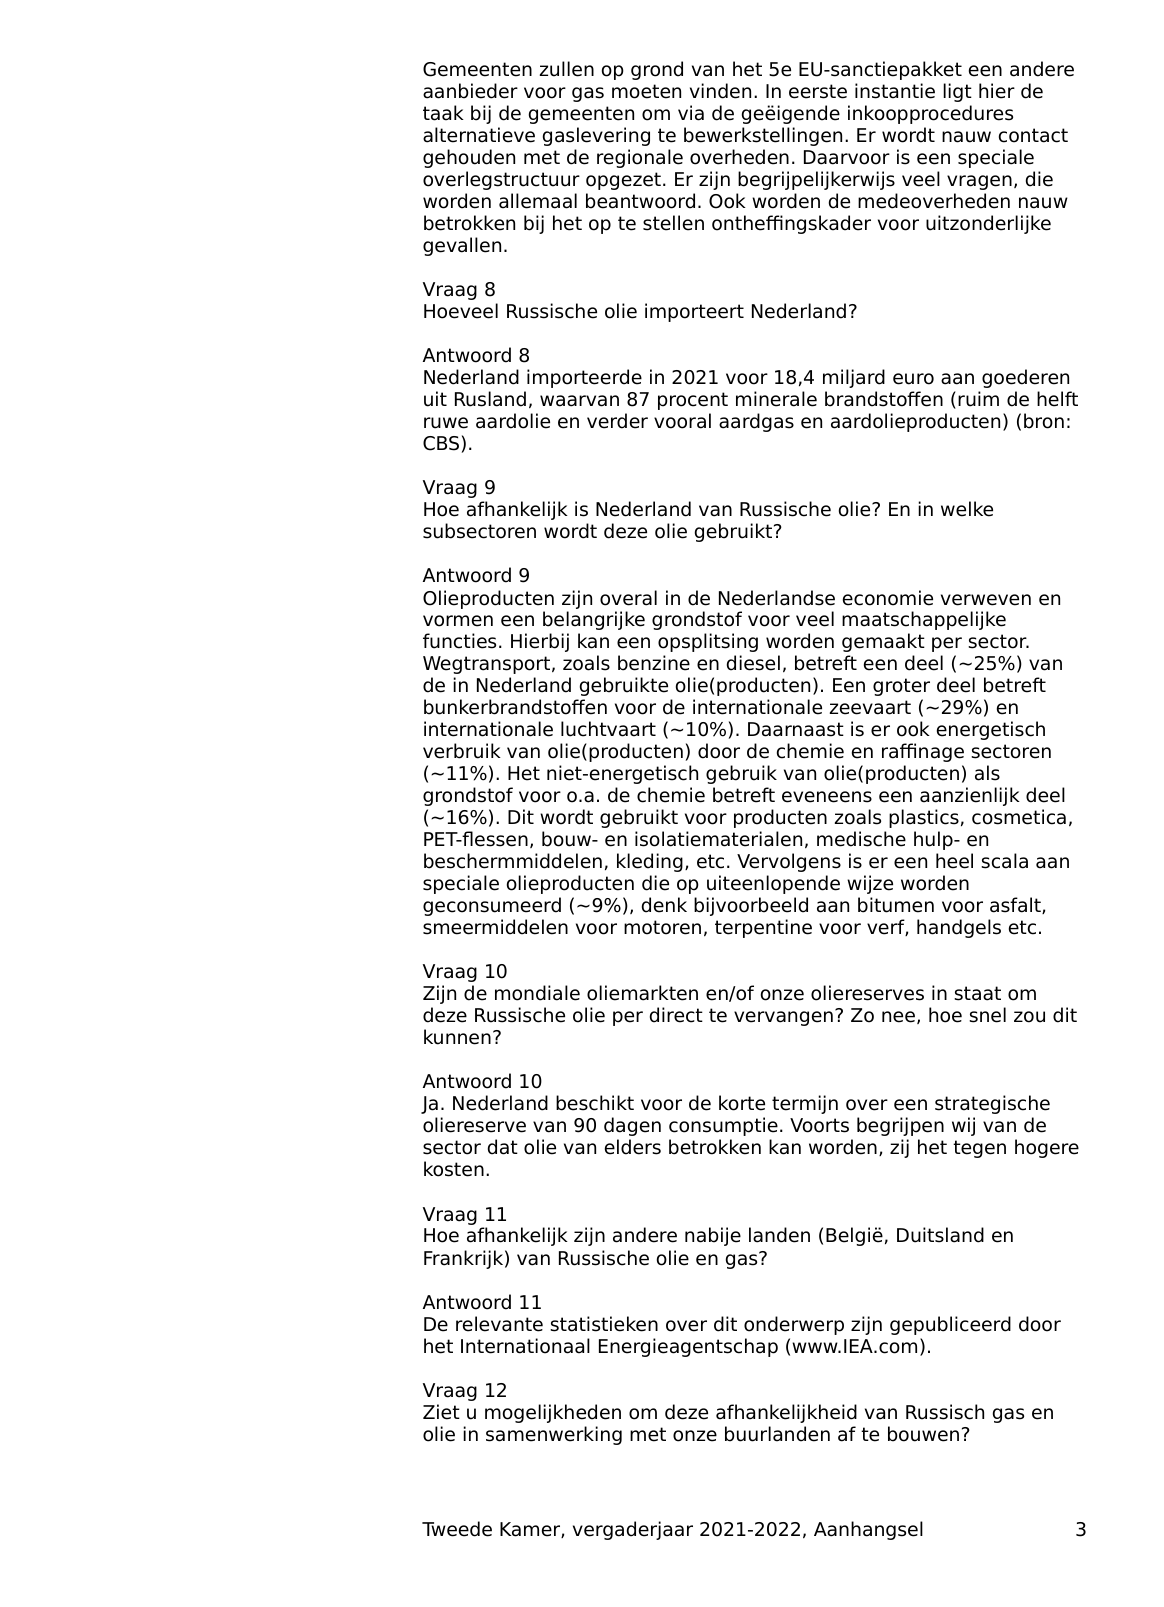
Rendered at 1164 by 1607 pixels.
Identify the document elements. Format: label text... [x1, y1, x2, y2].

text De relevante statistieken over dit onderwerp zijn gepubliceerd door het Internationaal Energieagentschap (www.IEA.com). [422, 1313, 1087, 1357]
text Gemeenten zullen op grond van het 5e EU-sanctiepakket een andere aanbieder voor gas moeten vinden. In eerste instantie ligt hier de taak bij de gemeenten om via de geëigende inkoopprocedures alternatieve gaslevering te bewerkstellingen. Er wordt nauw contact gehouden met de regionale overheden. Daarvoor is een speciale overlegstructuur opgezet. Er zijn begrijpelijkerwijs veel vragen, die worden allemaal beantwoord. Ook worden de medeoverheden nauw betrokken bij het op te stellen ontheffingskader voor uitzonderlijke gevallen. [422, 59, 1087, 257]
text Vraag 9 [422, 477, 1087, 499]
text Antwoord 10 [422, 1071, 1087, 1093]
text Vraag 10 [422, 961, 1087, 983]
text Hoeveel Russische olie importeert Nederland? [422, 301, 1087, 323]
text Ja. Nederland beschikt voor de korte termijn over een strategische oliereserve van 90 dagen consumptie. Voorts begrijpen wij van de sector dat olie van elders betrokken kan worden, zij het tegen hogere kosten. [422, 1093, 1087, 1181]
text Zijn de mondiale oliemarkten en/of onze oliereserves in staat om deze Russische olie per direct te vervangen? Zo nee, hoe snel zou dit kunnen? [422, 983, 1087, 1049]
text Hoe afhankelijk zijn andere nabije landen (België, Duitsland en Frankrijk) van Russische olie en gas? [422, 1225, 1087, 1269]
text Hoe afhankelijk is Nederland van Russische olie? En in welke subsectoren wordt deze olie gebruikt? [422, 499, 1087, 543]
text Antwoord 11 [422, 1292, 1087, 1313]
text Vraag 12 [422, 1380, 1087, 1402]
text Ziet u mogelijkheden om deze afhankelijkheid van Russisch gas en olie in samenwerking met onze buurlanden af te bouwen? [422, 1402, 1087, 1446]
text Vraag 11 [422, 1203, 1087, 1225]
text Antwoord 8 [422, 345, 1087, 367]
text Antwoord 9 [422, 565, 1087, 587]
text Nederland importeerde in 2021 voor 18,4 miljard euro aan goederen uit Rusland, waarvan 87 procent minerale brandstoffen (ruim de helft ruwe aardolie en verder vooral aardgas en aardolieproducten) (bron: CBS). [422, 367, 1087, 455]
text Olieproducten zijn overal in de Nederlandse economie verweven en vormen een belangrijke grondstof voor veel maatschappelijke functies. Hierbij kan een opsplitsing worden gemaakt per sector. Wegtransport, zoals benzine en diesel, betreft een deel (~25%) van de in Nederland gebruikte olie(producten). Een groter deel betreft bunkerbrandstoffen voor de internationale zeevaart (~29%) en internationale luchtvaart (~10%). Daarnaast is er ook energetisch verbruik van olie(producten) door de chemie en raffinage sectoren (~11%). Het niet-energetisch gebruik van olie(producten) als grondstof voor o.a. de chemie betreft eveneens een aanzienlijk deel (~16%). Dit wordt gebruikt voor producten zoals plastics, cosmetica, PET-flessen, bouw- en isolatiematerialen, medische hulp- en beschermmiddelen, kleding, etc. Vervolgens is er een heel scala aan speciale olieproducten die op uiteenlopende wijze worden geconsumeerd (~9%), denk bijvoorbeeld aan bitumen voor asfalt, smeermiddelen voor motoren, terpentine voor verf, handgels etc. [422, 587, 1087, 939]
text Vraag 8 [422, 279, 1087, 301]
